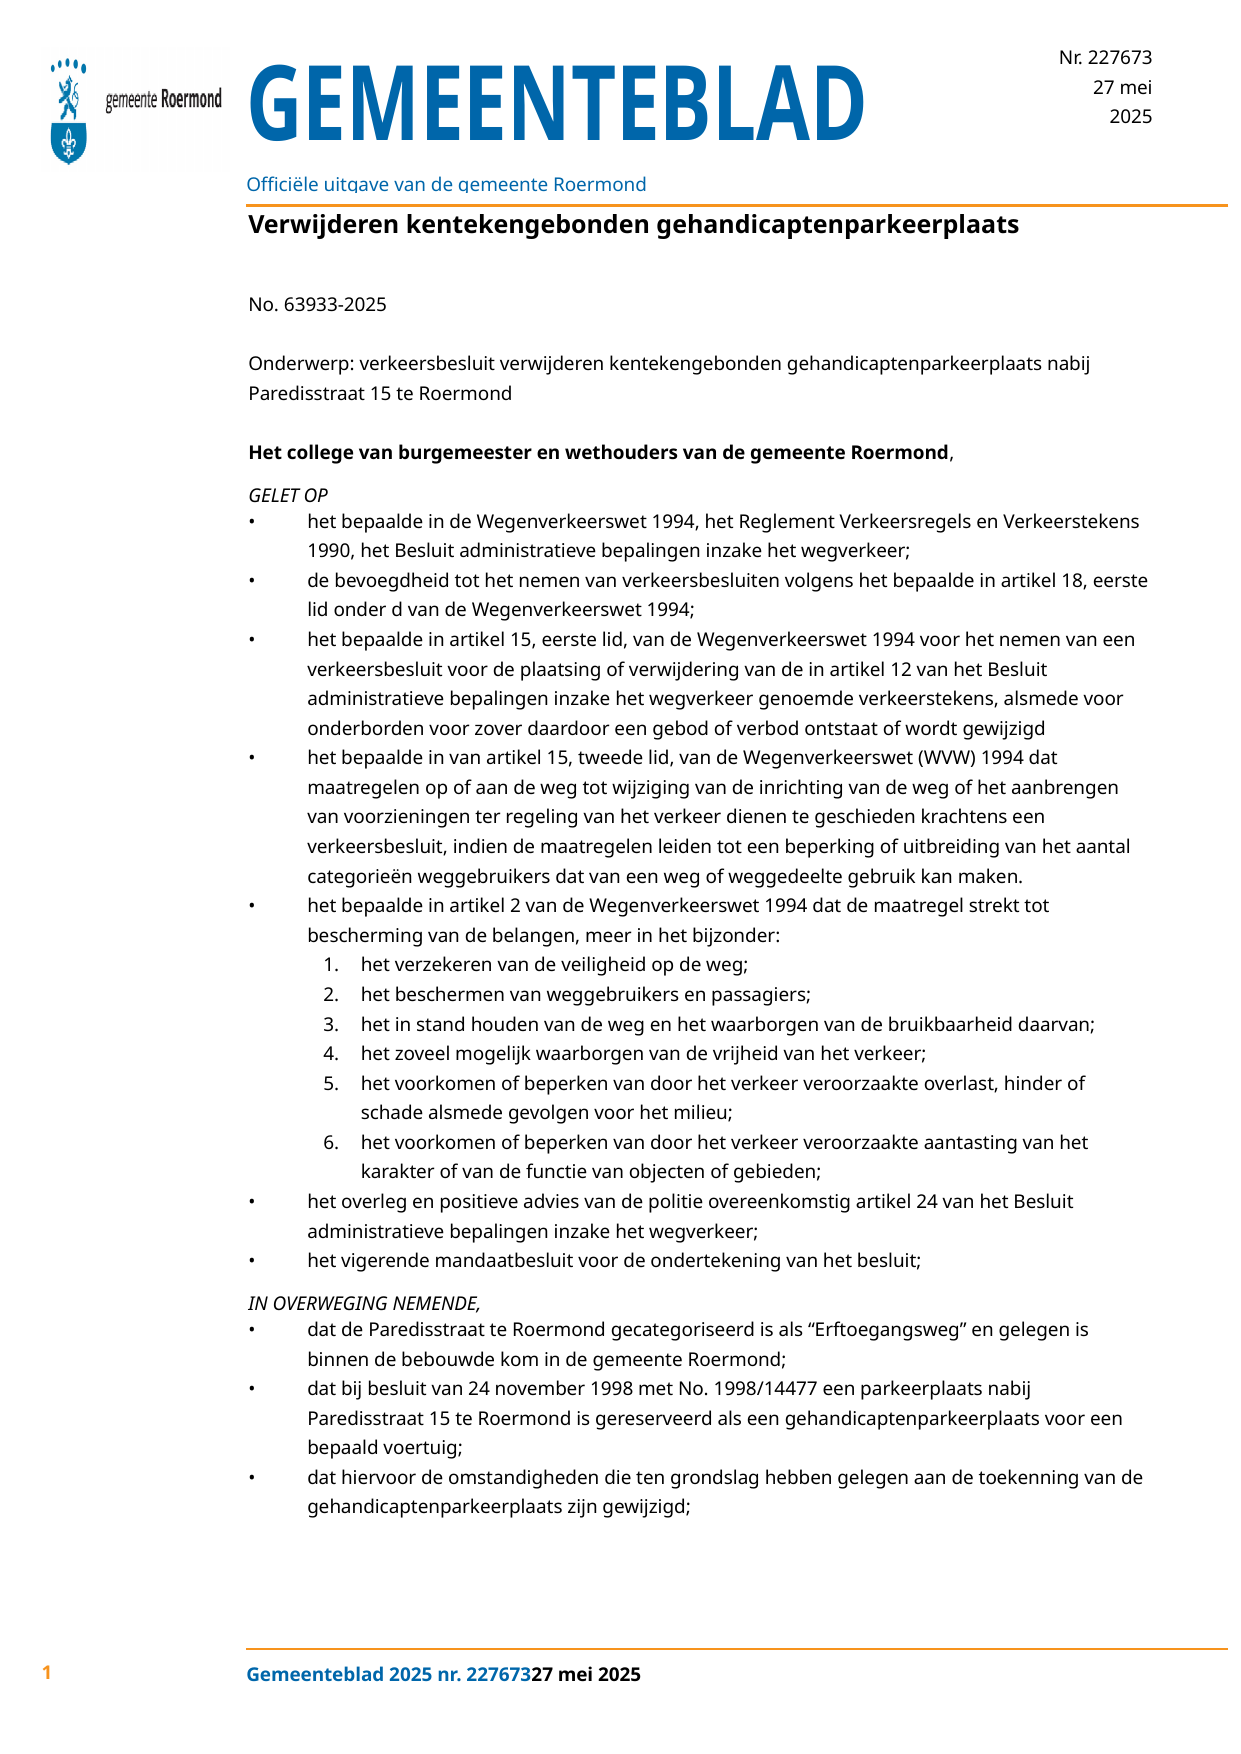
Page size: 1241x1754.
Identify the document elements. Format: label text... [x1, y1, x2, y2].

list het bepaalde in de Wegenverkeerswet 1994, het Reglement Verkeersregels en Verkeerstekens 1990, het Besluit administratieve bepalingen inzake het wegverkeer; [248, 508, 1152, 563]
list het in stand houden van de weg en het waarborgen van de bruikbaarheid daarvan; [323, 1011, 1152, 1036]
list het verzekeren van de veiligheid op de weg; [323, 952, 1152, 977]
list het zoveel mogelijk waarborgen van de vrijheid van het verkeer; [323, 1040, 1152, 1066]
list dat hiervoor de omstandigheden die ten grondslag hebben gelegen aan de toekenning van de gehandicaptenparkeerplaats zijn gewijzigd; [248, 1464, 1152, 1519]
text GELET OP [248, 482, 1152, 508]
list de bevoegdheid tot het nemen van verkeersbesluiten volgens het bepaalde in artikel 18, eerste lid onder d van de Wegenverkeerswet 1994; [248, 567, 1152, 622]
list het bepaalde in van artikel 15, tweede lid, van de Wegenverkeerswet (WVW) 1994 dat maatregelen op of aan de weg tot wijziging van de inrichting van de weg of het aanbrengen van voorzieningen ter regeling van het verkeer dienen te geschieden krachtens een verkeersbesluit, indien de maatregelen leiden tot een beperking of uitbreiding van het aantal categorieën weggebruikers dat van een weg of weggedeelte gebruik kan maken. [248, 744, 1152, 888]
list het overleg en positieve advies van de politie overeenkomstig artikel 24 van het Besluit administratieve bepalingen inzake het wegverkeer; [248, 1188, 1152, 1243]
list dat de Paredisstraat te Roermond gecategoriseerd is als “Erftoegangsweg” en gelegen is binnen de bebouwde kom in de gemeente Roermond; [248, 1316, 1152, 1372]
text IN OVERWEGING NEMENDE, [248, 1291, 1152, 1316]
list het beschermen van weggebruikers en passagiers; [323, 981, 1152, 1007]
list het voorkomen of beperken van door het verkeer veroorzaakte overlast, hinder of schade alsmede gevolgen voor het milieu; [323, 1070, 1152, 1125]
text No. 63933-2025 [248, 291, 1152, 317]
picture [41, 47, 231, 172]
text Het college van burgemeester en wethouders van de gemeente Roermond, [248, 439, 1152, 465]
text Onderwerp: verkeersbesluit verwijderen kentekengebonden gehandicaptenparkeerplaats nabij Paredisstraat 15 te Roermond [248, 350, 1152, 406]
text Verwijderen kentekengebonden gehandicaptenparkeerplaats [248, 207, 1152, 241]
list het voorkomen of beperken van door het verkeer veroorzaakte aantasting van het karakter of van de functie van objecten of gebieden; [323, 1129, 1152, 1184]
list dat bij besluit van 24 november 1998 met No. 1998/14477 een parkeerplaats nabij Paredisstraat 15 te Roermond is gereserveerd als een gehandicaptenparkeerplaats voor een bepaald voertuig; [248, 1375, 1152, 1460]
list het bepaalde in artikel 15, eerste lid, van de Wegenverkeerswet 1994 voor het nemen van een verkeersbesluit voor de plaatsing of verwijdering van de in artikel 12 van het Besluit administratieve bepalingen inzake het wegverkeer genoemde verkeerstekens, alsmede voor onderborden voor zover daardoor een gebod of verbod ontstaat of wordt gewijzigd [248, 626, 1152, 741]
list het vigerende mandaatbesluit voor de ondertekening van het besluit; [248, 1247, 1152, 1273]
list het bepaalde in artikel 2 van de Wegenverkeerswet 1994 dat de maatregel strekt tot bescherming van de belangen, meer in het bijzonder: [248, 892, 1152, 948]
